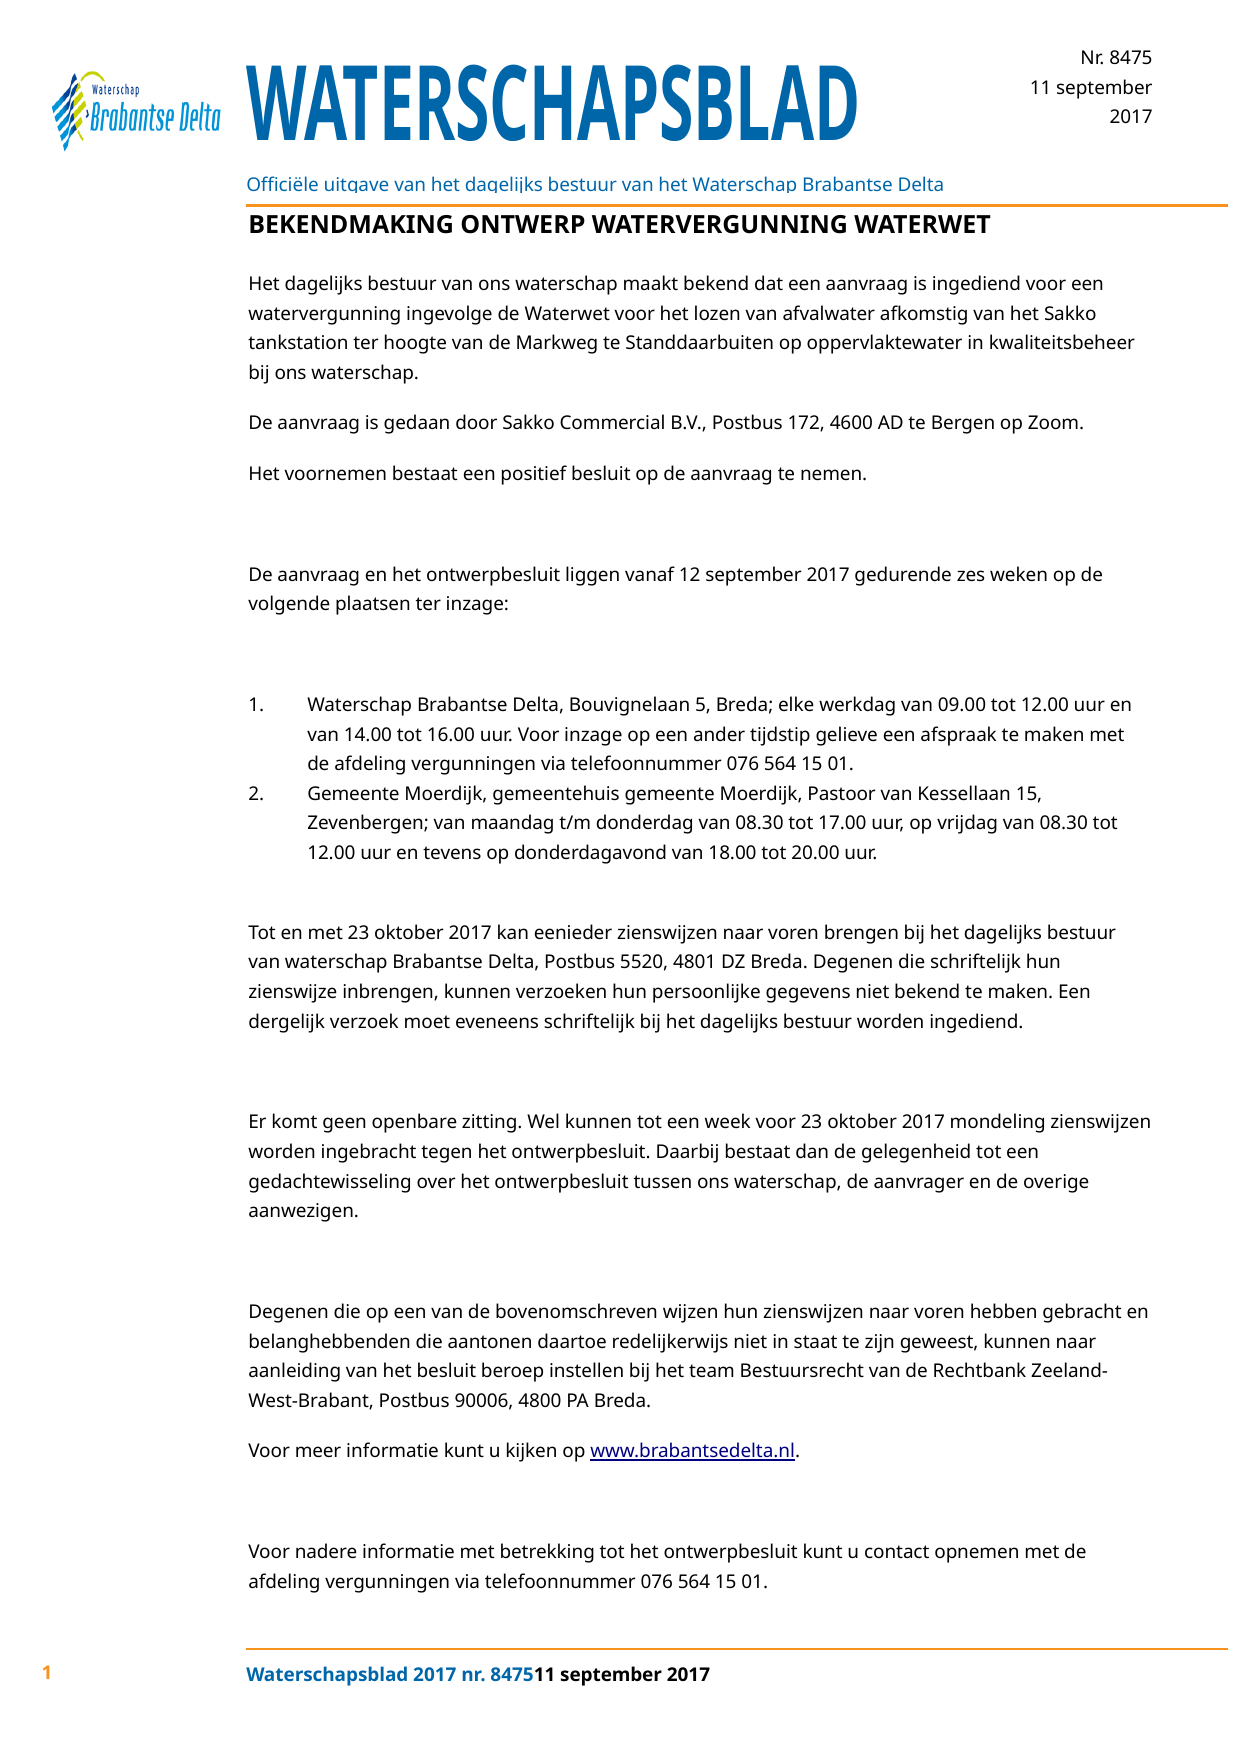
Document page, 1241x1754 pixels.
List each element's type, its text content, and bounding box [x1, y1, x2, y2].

text BEKENDMAKING ONTWERP WATERVERGUNNING WATERWET [248, 207, 1152, 241]
text Er komt geen openbare zitting. Wel kunnen tot een week voor 23 oktober 2017 mondeling zienswijzen worden ingebracht tegen het ontwerpbesluit. Daarbij bestaat dan de gelegenheid tot een gedachtewisseling over het ontwerpbesluit tussen ons waterschap, de aanvrager en de overige aanwezigen. [248, 1109, 1152, 1223]
text Het voornemen bestaat een positief besluit op de aanvraag te nemen. [248, 460, 1152, 486]
list Waterschap Brabantse Delta, Bouvignelaan 5, Breda; elke werkdag van 09.00 tot 12.00 uur en van 14.00 tot 16.00 uur. Voor inzage op een ander tijdstip gelieve een afspraak te maken met de afdeling vergunningen via telefoonnummer 076 564 15 01. [248, 691, 1152, 776]
text Degenen die op een van de bovenomschreven wijzen hun zienswijzen naar voren hebben gebracht en belanghebbenden die aantonen daartoe redelijkerwijs niet in staat te zijn geweest, kunnen naar aanleiding van het besluit beroep instellen bij het team Bestuursrecht van de Rechtbank Zeeland-West-Brabant, Postbus 90006, 4800 PA Breda. [248, 1298, 1152, 1413]
list Gemeente Moerdijk, gemeentehuis gemeente Moerdijk, Pastoor van Kessellaan 15, Zevenbergen; van maandag t/m donderdag van 08.30 tot 17.00 uur, op vrijdag van 08.30 tot 12.00 uur en tevens op donderdagavond van 18.00 tot 20.00 uur. [248, 780, 1152, 865]
text Het dagelijks bestuur van ons waterschap maakt bekend dat een aanvraag is ingediend voor een watervergunning ingevolge de Waterwet voor het lozen van afvalwater afkomstig van het Sakko tankstation ter hoogte van de Markweg te Standdaarbuiten op oppervlaktewater in kwaliteitsbeheer bij ons waterschap. [248, 270, 1152, 385]
text De aanvraag is gedaan door Sakko Commercial B.V., Postbus 172, 4600 AD te Bergen op Zoom. [248, 409, 1152, 435]
text Voor meer informatie kunt u kijken op www.brabantsedelta.nl. [248, 1437, 1152, 1463]
text De aanvraag en het ontwerpbesluit liggen vanaf 12 september 2017 gedurende zes weken op de volgende plaatsen ter inzage: [248, 561, 1152, 616]
text Tot en met 23 oktober 2017 kan eenieder zienswijzen naar voren brengen bij het dagelijks bestuur van waterschap Brabantse Delta, Postbus 5520, 4801 DZ Breda. Degenen die schriftelijk hun zienswijze inbrengen, kunnen verzoeken hun persoonlijke gegevens niet bekend te maken. Een dergelijk verzoek moet eveneens schriftelijk bij het dagelijks bestuur worden ingediend. [248, 919, 1152, 1033]
picture [41, 47, 231, 172]
text Voor nadere informatie met betrekking tot het ontwerpbesluit kunt u contact opnemen met de afdeling vergunningen via telefoonnummer 076 564 15 01. [248, 1538, 1152, 1593]
